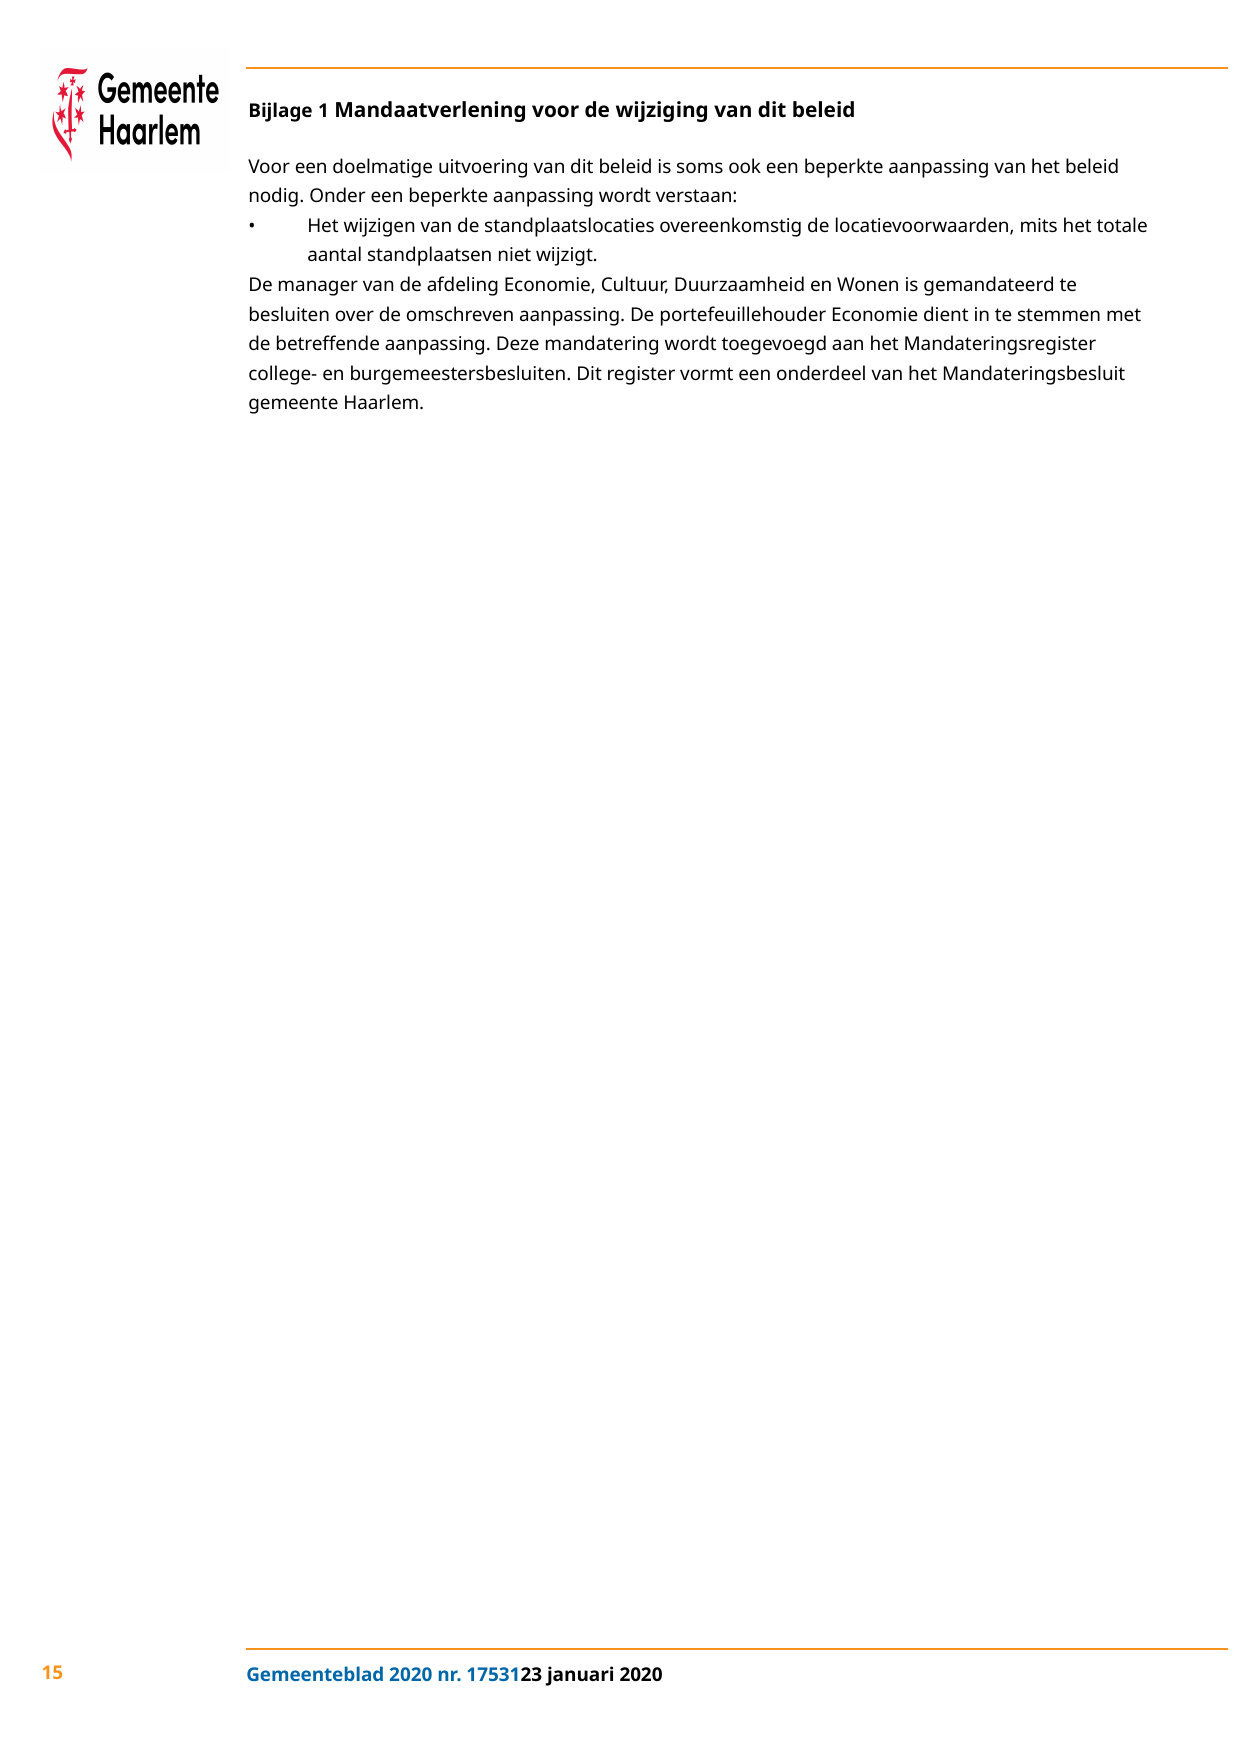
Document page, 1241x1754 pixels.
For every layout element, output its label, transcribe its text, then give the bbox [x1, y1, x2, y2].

text Bijlage 1 Mandaatverlening voor de wijziging van dit beleid [248, 95, 1152, 123]
text De manager van de afdeling Economie, Cultuur, Duurzaamheid en Wonen is gemandateerd te besluiten over de omschreven aanpassing. De portefeuillehouder Economie dient in te stemmen met de betreffende aanpassing. Deze mandatering wordt toegevoegd aan het Mandateringsregister college- en burgemeestersbesluiten. Dit register vormt een onderdeel van het Mandateringsbesluit gemeente Haarlem. [248, 271, 1152, 415]
text Voor een doelmatige uitvoering van dit beleid is soms ook een beperkte aanpassing van het beleid nodig. Onder een beperkte aanpassing wordt verstaan: [248, 153, 1152, 208]
picture [41, 47, 231, 172]
list Het wijzigen van de standplaatslocaties overeenkomstig de locatievoorwaarden, mits het totale aantal standplaatsen niet wijzigt. [248, 212, 1152, 267]
